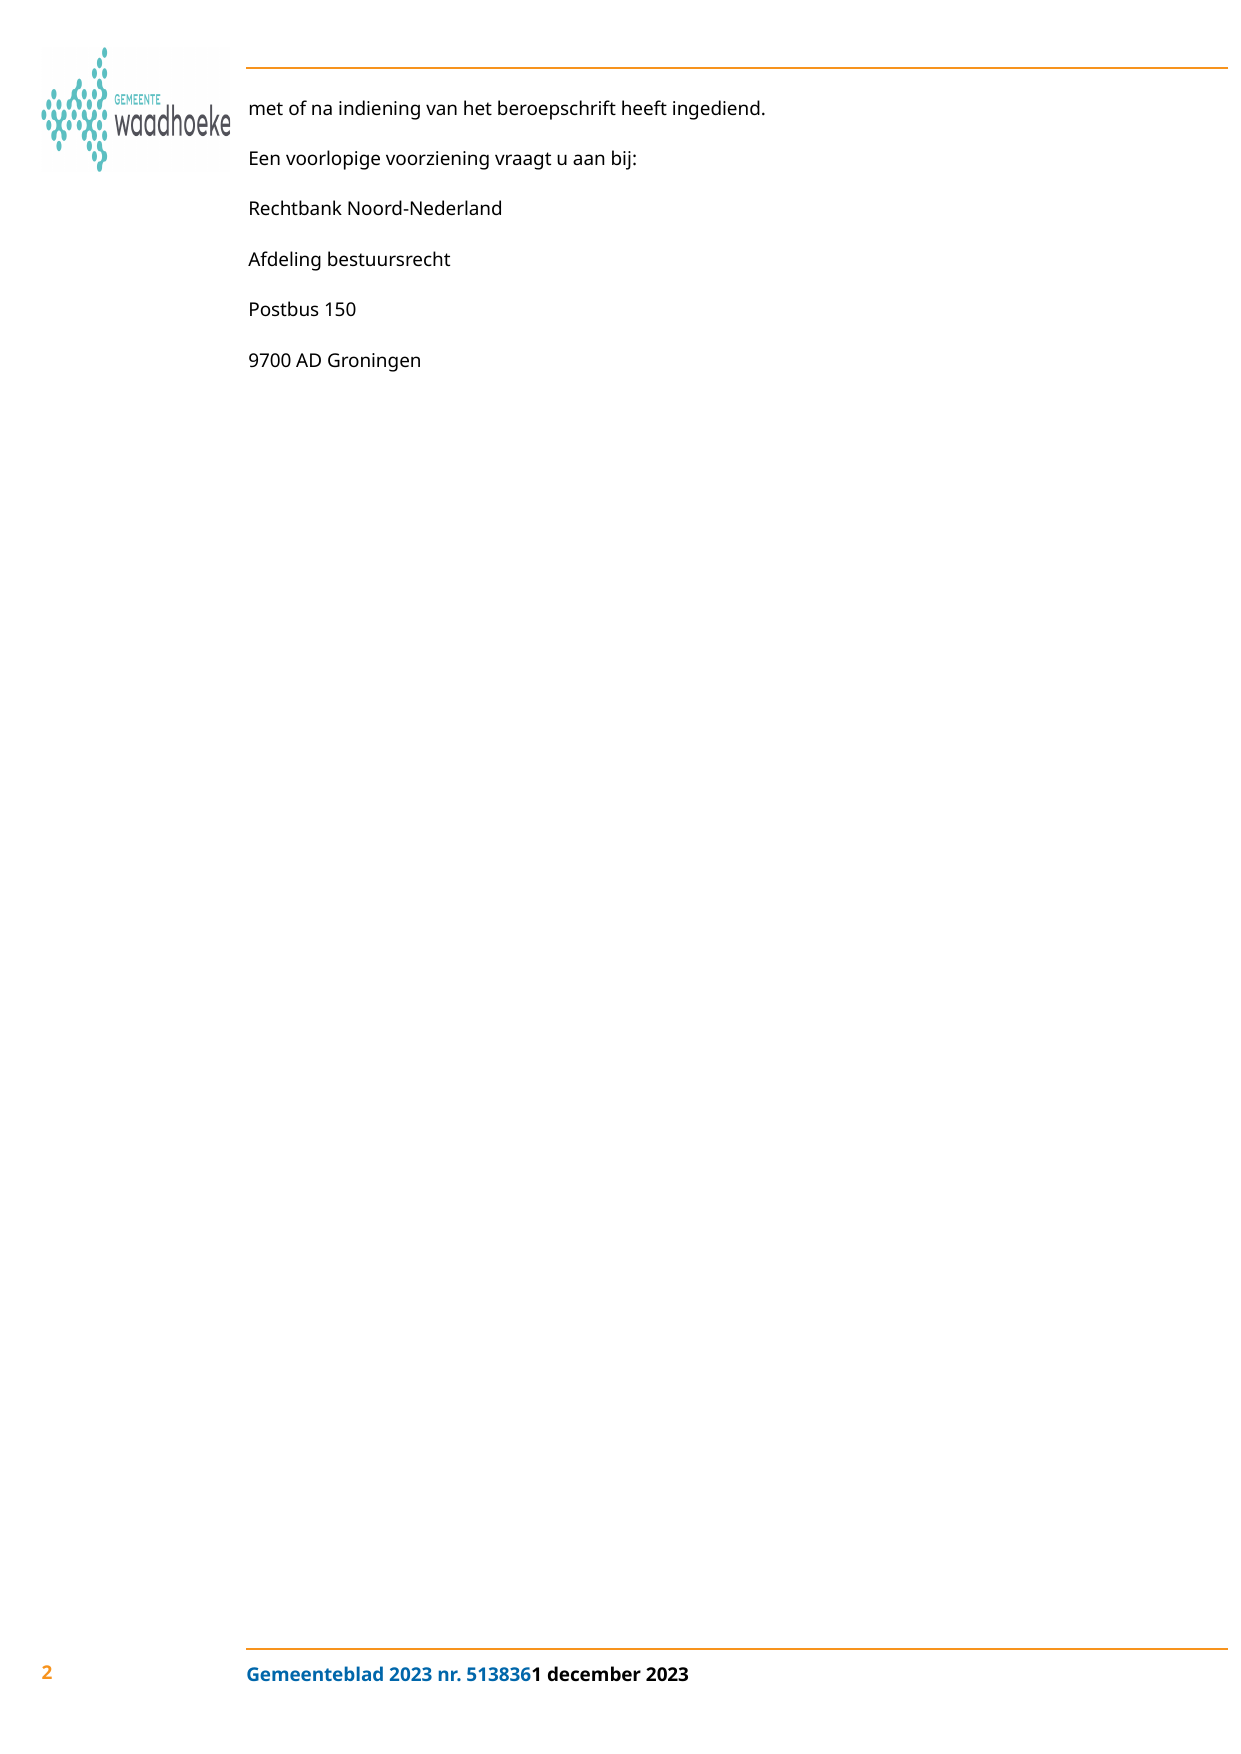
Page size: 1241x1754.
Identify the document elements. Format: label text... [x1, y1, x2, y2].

text Rechtbank Noord-Nederland [248, 196, 1152, 221]
picture [41, 47, 231, 172]
text 9700 AD Groningen [248, 347, 1152, 373]
text Afdeling bestuursrecht [248, 246, 1152, 272]
text met of na indiening van het beroepschrift heeft ingediend. [248, 95, 1152, 121]
text Postbus 150 [248, 296, 1152, 322]
text Een voorlopige voorziening vraagt u aan bij: [248, 145, 1152, 171]
